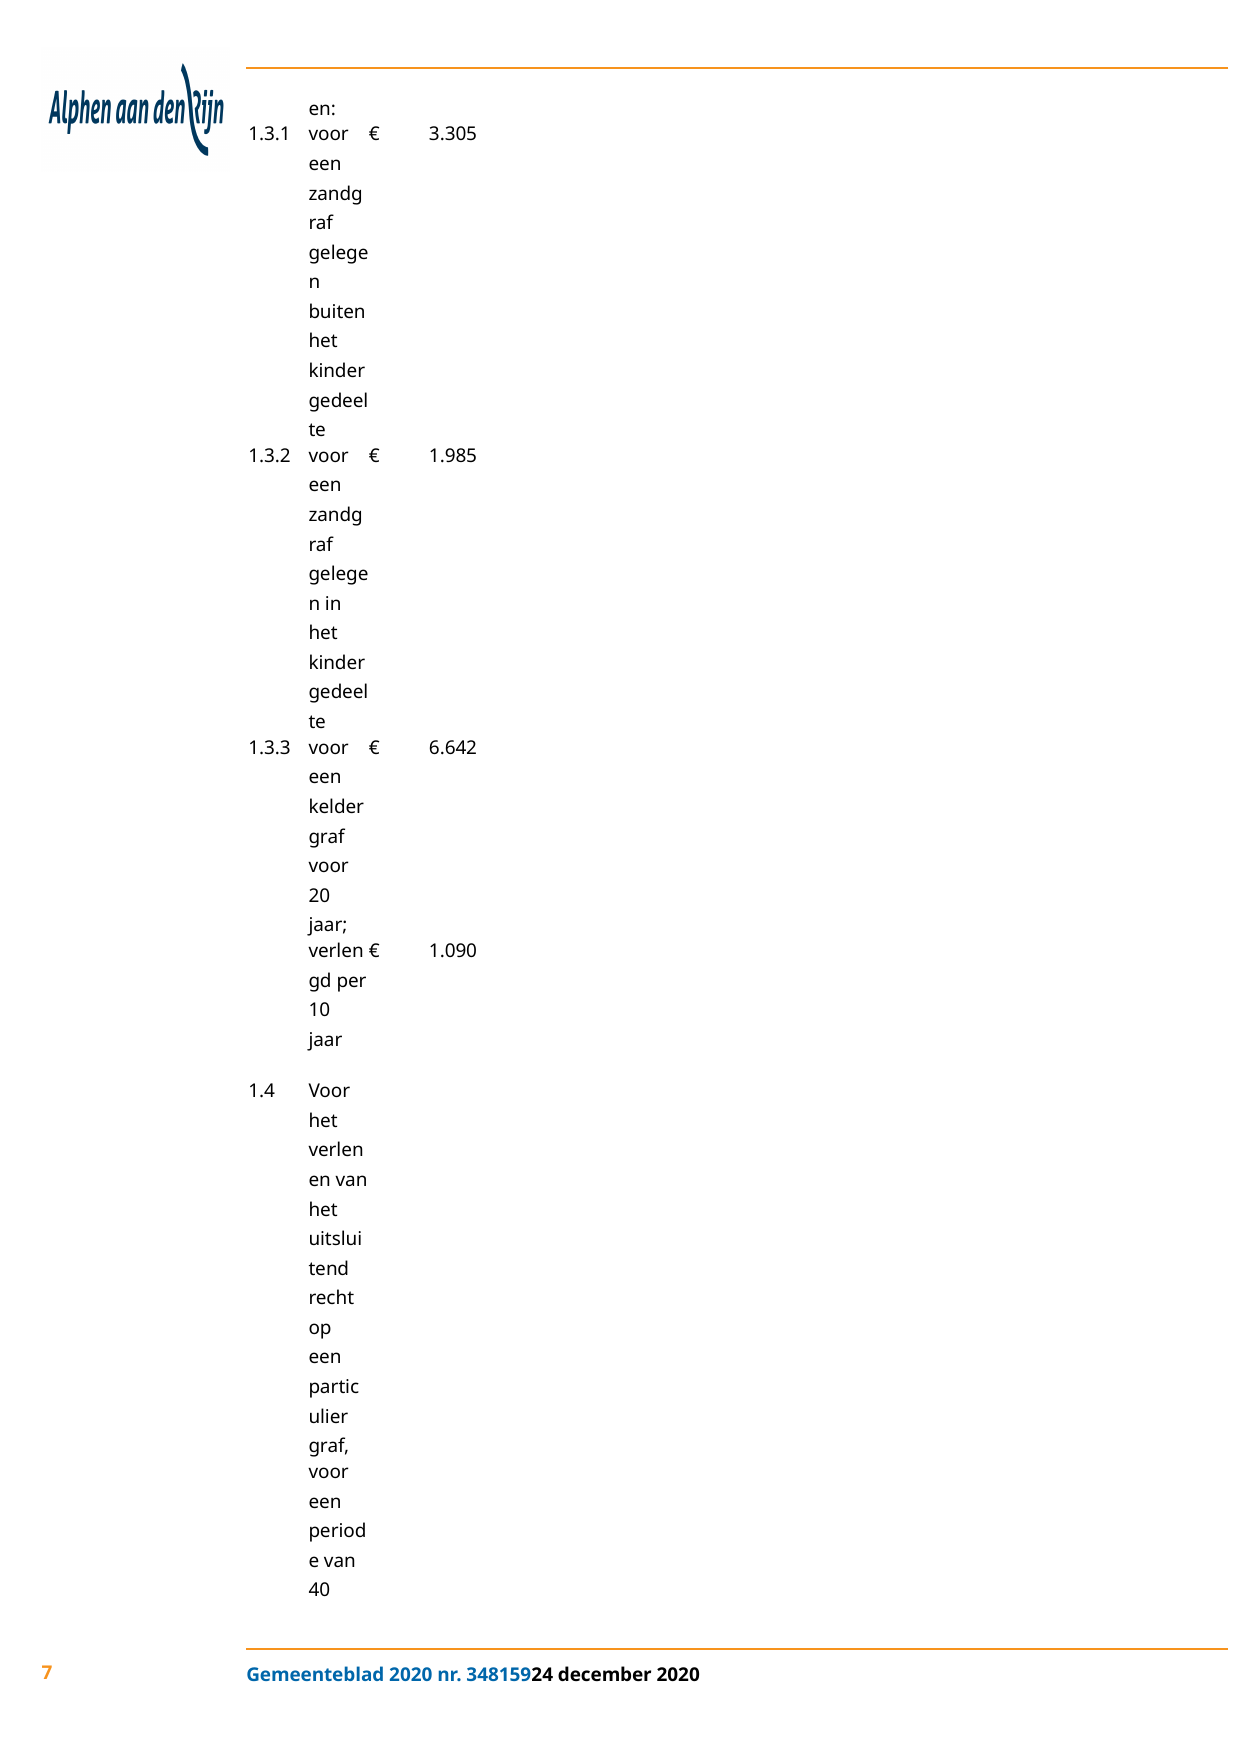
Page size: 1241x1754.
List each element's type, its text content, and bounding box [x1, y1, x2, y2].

table_cell 1.3.2 [248, 442, 308, 734]
table_cell [248, 937, 308, 1052]
table_cell [489, 1078, 549, 1458]
table_cell en: [308, 95, 368, 121]
picture [41, 47, 231, 172]
table_cell voor een keldergraf voor 20 jaar; [308, 734, 368, 937]
table_cell 6.642 [429, 734, 489, 937]
table_cell 1.090 [429, 937, 489, 1052]
table_cell 1.3.3 [248, 734, 308, 937]
table_cell [369, 1458, 429, 1602]
table_cell € [369, 937, 429, 1052]
table_cell [489, 1458, 549, 1602]
table_cell voor een zandgraf gelegen buiten het kindergedeelte [308, 121, 368, 442]
table_cell 3.305 [429, 121, 489, 442]
table_cell 1.4 [248, 1078, 308, 1458]
table_cell voor een periode van 40 [308, 1458, 368, 1602]
table_cell [248, 1458, 308, 1602]
table_cell [429, 95, 489, 121]
table_cell [248, 1052, 308, 1077]
table_cell [369, 95, 429, 121]
table_cell [429, 1052, 489, 1077]
table_cell [489, 937, 549, 1052]
table_cell [489, 1052, 549, 1077]
table_cell [489, 442, 549, 734]
table_cell € [369, 734, 429, 937]
table_cell [248, 95, 308, 121]
table_cell [369, 1078, 429, 1458]
table_cell [369, 1052, 429, 1077]
table_cell verlengd per 10 jaar [308, 937, 368, 1052]
table_cell [489, 95, 549, 121]
table_cell [489, 121, 549, 442]
table_cell 1.985 [429, 442, 489, 734]
table_cell [429, 1458, 489, 1602]
table_cell 1.3.1 [248, 121, 308, 442]
table_cell € [369, 121, 429, 442]
table_cell [429, 1078, 489, 1458]
table_cell voor een zandgraf gelegen in het kindergedeelte [308, 442, 368, 734]
table_cell [308, 1052, 368, 1077]
table_cell [489, 734, 549, 937]
table_cell € [369, 442, 429, 734]
table_cell Voor het verlenen van het uitsluitend recht op een particulier graf, [308, 1078, 368, 1458]
